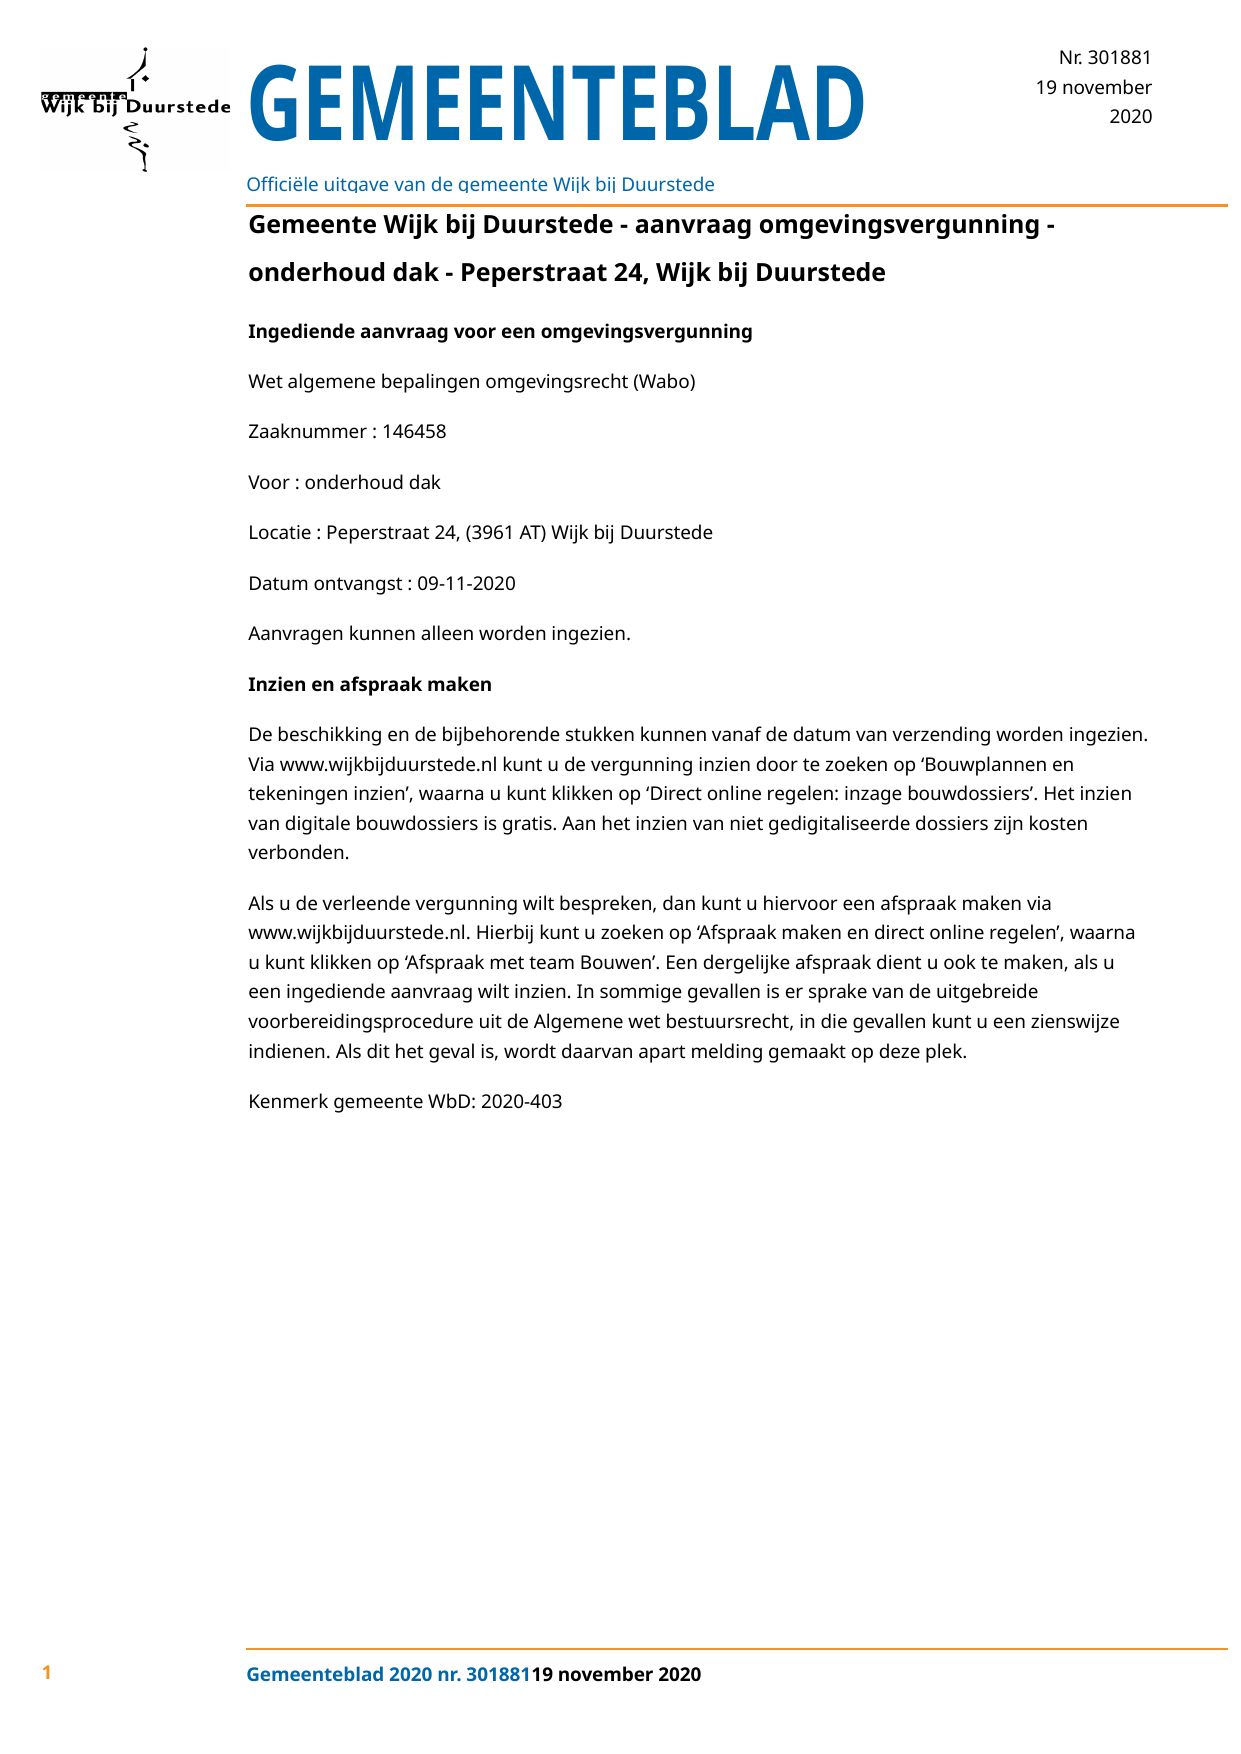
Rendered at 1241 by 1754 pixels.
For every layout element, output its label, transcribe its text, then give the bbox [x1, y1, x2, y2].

text Wet algemene bepalingen omgevingsrecht (Wabo) [248, 368, 1152, 394]
text Zaaknummer : 146458 [248, 419, 1152, 444]
text Kenmerk gemeente WbD: 2020-403 [248, 1088, 1152, 1114]
text Datum ontvangst : 09-11-2020 [248, 570, 1152, 596]
text Gemeente Wijk bij Duurstede - aanvraag omgevingsvergunning - onderhoud dak - Peperstraat 24, Wijk bij Duurstede [248, 207, 1152, 288]
picture [41, 47, 231, 172]
text Ingediende aanvraag voor een omgevingsvergunning [248, 318, 1152, 344]
text Voor : onderhoud dak [248, 469, 1152, 495]
text De beschikking en de bijbehorende stukken kunnen vanaf de datum van verzending worden ingezien. Via www.wijkbijduurstede.nl kunt u de vergunning inzien door te zoeken op ‘Bouwplannen en tekeningen inzien’, waarna u kunt klikken op ‘Direct online regelen: inzage bouwdossiers’. Het inzien van digitale bouwdossiers is gratis. Aan het inzien van niet gedigitaliseerde dossiers zijn kosten verbonden. [248, 721, 1152, 865]
text Inzien en afspraak maken [248, 671, 1152, 697]
text Locatie : Peperstraat 24, (3961 AT) Wijk bij Duurstede [248, 519, 1152, 545]
text Als u de verleende vergunning wilt bespreken, dan kunt u hiervoor een afspraak maken via www.wijkbijduurstede.nl. Hierbij kunt u zoeken op ‘Afspraak maken en direct online regelen’, waarna u kunt klikken op ‘Afspraak met team Bouwen’. Een dergelijke afspraak dient u ook te maken, als u een ingediende aanvraag wilt inzien. In sommige gevallen is er sprake van de uitgebreide voorbereidingsprocedure uit de Algemene wet bestuursrecht, in die gevallen kunt u een zienswijze indienen. Als dit het geval is, wordt daarvan apart melding gemaakt op deze plek. [248, 890, 1152, 1064]
text Aanvragen kunnen alleen worden ingezien. [248, 620, 1152, 646]
